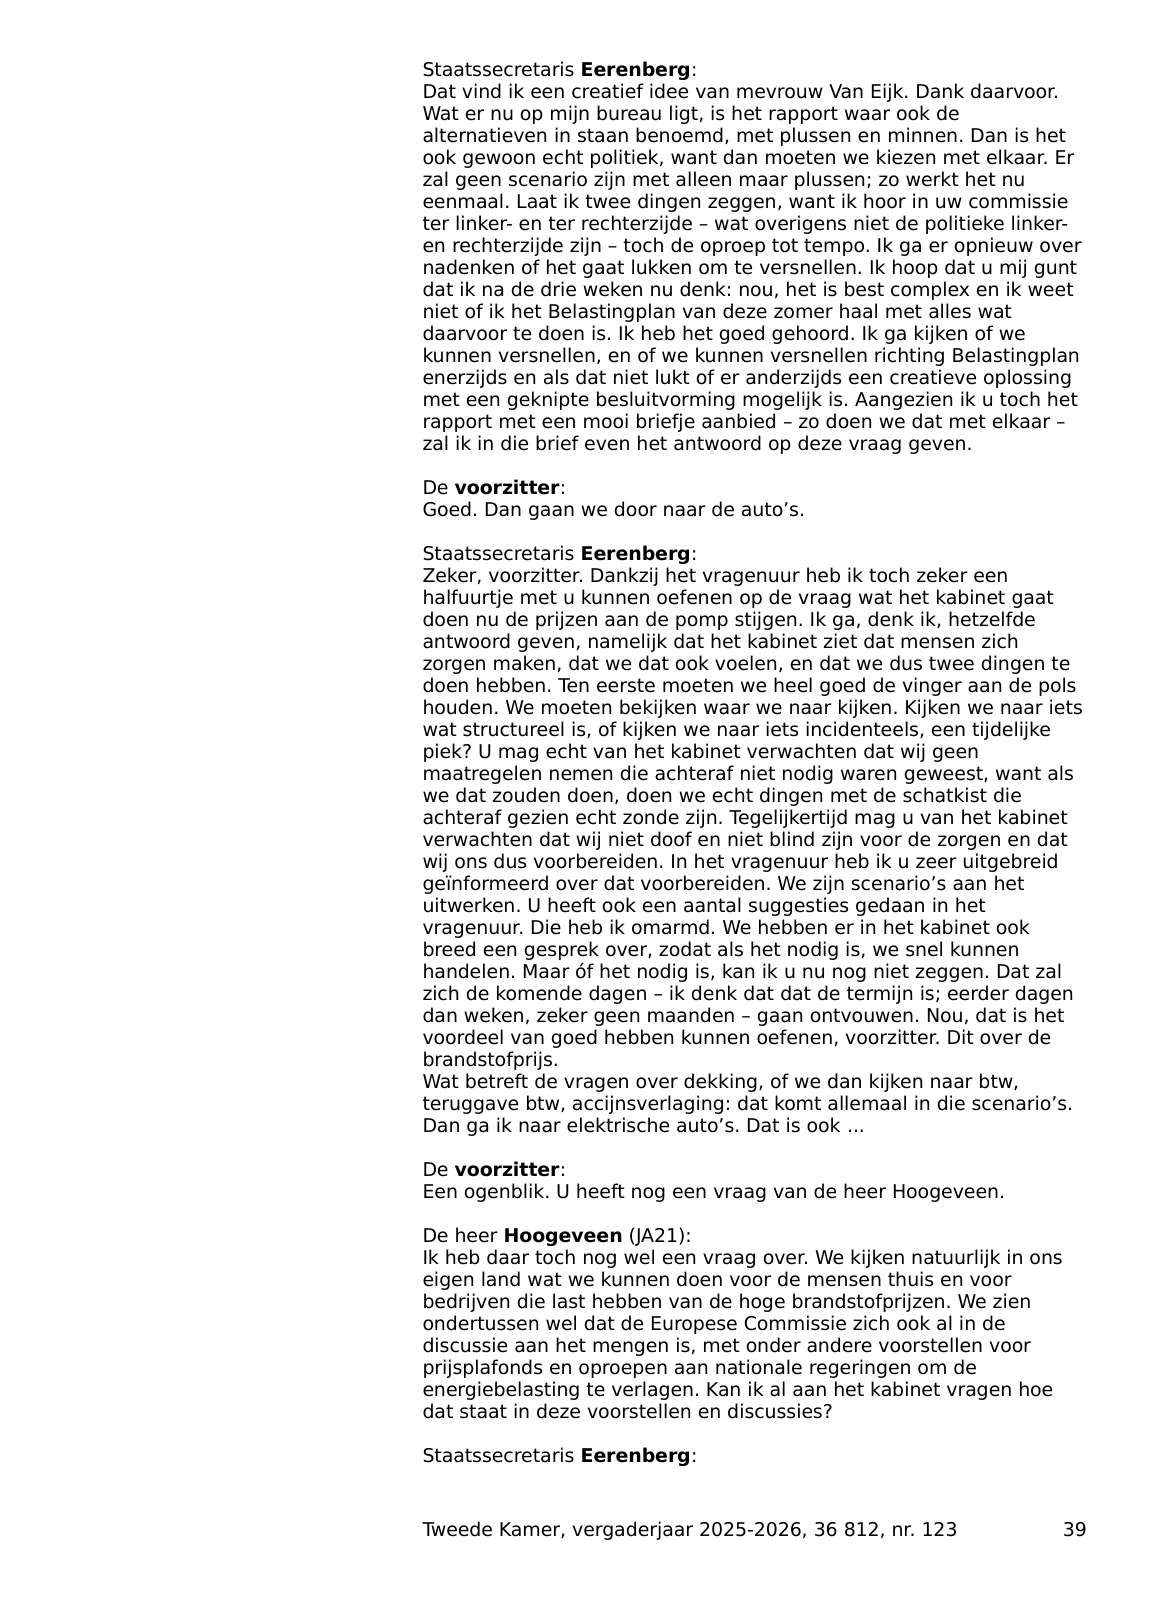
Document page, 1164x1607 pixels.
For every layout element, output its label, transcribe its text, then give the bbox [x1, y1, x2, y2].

text Zeker, voorzitter. Dankzij het vragenuur heb ik toch zeker een halfuurtje met u kunnen oefenen op de vraag wat het kabinet gaat doen nu de prijzen aan de pomp stijgen. Ik ga, denk ik, hetzelfde antwoord geven, namelijk dat het kabinet ziet dat mensen zich zorgen maken, dat we dat ook voelen, en dat we dus twee dingen te doen hebben. Ten eerste moeten we heel goed de vinger aan de pols houden. We moeten bekijken waar we naar kijken. Kijken we naar iets wat structureel is, of kijken we naar iets incidenteels, een tijdelijke piek? U mag echt van het kabinet verwachten dat wij geen maatregelen nemen die achteraf niet nodig waren geweest, want als we dat zouden doen, doen we echt dingen met de schatkist die achteraf gezien echt zonde zijn. Tegelijkertijd mag u van het kabinet verwachten dat wij niet doof en niet blind zijn voor de zorgen en dat wij ons dus voorbereiden. In het vragenuur heb ik u zeer uitgebreid geïnformeerd over dat voorbereiden. We zijn scenario’s aan het uitwerken. U heeft ook een aantal suggesties gedaan in het vragenuur. Die heb ik omarmd. We hebben er in het kabinet ook breed een gesprek over, zodat als het nodig is, we snel kunnen handelen. Maar óf het nodig is, kan ik u nu nog niet zeggen. Dat zal zich de komende dagen – ik denk dat dat de termijn is; eerder dagen dan weken, zeker geen maanden – gaan ontvouwen. Nou, dat is het voordeel van goed hebben kunnen oefenen, voorzitter. Dit over de brandstofprijs. [422, 565, 1087, 1071]
text De voorzitter: [422, 1159, 1087, 1181]
text Goed. Dan gaan we door naar de auto’s. [422, 499, 1087, 521]
text Wat betreft de vragen over dekking, of we dan kijken naar btw, teruggave btw, accijnsverlaging: dat komt allemaal in die scenario’s. [422, 1071, 1087, 1114]
text Staatssecretaris Eerenberg: [422, 543, 1087, 565]
text Ik heb daar toch nog wel een vraag over. We kijken natuurlijk in ons eigen land wat we kunnen doen voor de mensen thuis en voor bedrijven die last hebben van de hoge brandstofprijzen. We zien ondertussen wel dat de Europese Commissie zich ook al in de discussie aan het mengen is, met onder andere voorstellen voor prijsplafonds en oproepen aan nationale regeringen om de energiebelasting te verlagen. Kan ik al aan het kabinet vragen hoe dat staat in deze voorstellen en discussies? [422, 1247, 1087, 1423]
text De heer Hoogeveen (JA21): [422, 1225, 1087, 1247]
text Een ogenblik. U heeft nog een vraag van de heer Hoogeveen. [422, 1181, 1087, 1203]
text Dan ga ik naar elektrische auto’s. Dat is ook ... [422, 1114, 1087, 1136]
text Dat vind ik een creatief idee van mevrouw Van Eijk. Dank daarvoor. Wat er nu op mijn bureau ligt, is het rapport waar ook de alternatieven in staan benoemd, met plussen en minnen. Dan is het ook gewoon echt politiek, want dan moeten we kiezen met elkaar. Er zal geen scenario zijn met alleen maar plussen; zo werkt het nu eenmaal. Laat ik twee dingen zeggen, want ik hoor in uw commissie ter linker- en ter rechterzijde – wat overigens niet de politieke linker- en rechterzijde zijn – toch de oproep tot tempo. Ik ga er opnieuw over nadenken of het gaat lukken om te versnellen. Ik hoop dat u mij gunt dat ik na de drie weken nu denk: nou, het is best complex en ik weet niet of ik het Belastingplan van deze zomer haal met alles wat daarvoor te doen is. Ik heb het goed gehoord. Ik ga kijken of we kunnen versnellen, en of we kunnen versnellen richting Belastingplan enerzijds en als dat niet lukt of er anderzijds een creatieve oplossing met een geknipte besluitvorming mogelijk is. Aangezien ik u toch het rapport met een mooi briefje aanbied – zo doen we dat met elkaar – zal ik in die brief even het antwoord op deze vraag geven. [422, 81, 1087, 455]
text Staatssecretaris Eerenberg: [422, 1445, 1087, 1467]
text De voorzitter: [422, 477, 1087, 499]
text Staatssecretaris Eerenberg: [422, 59, 1087, 81]
